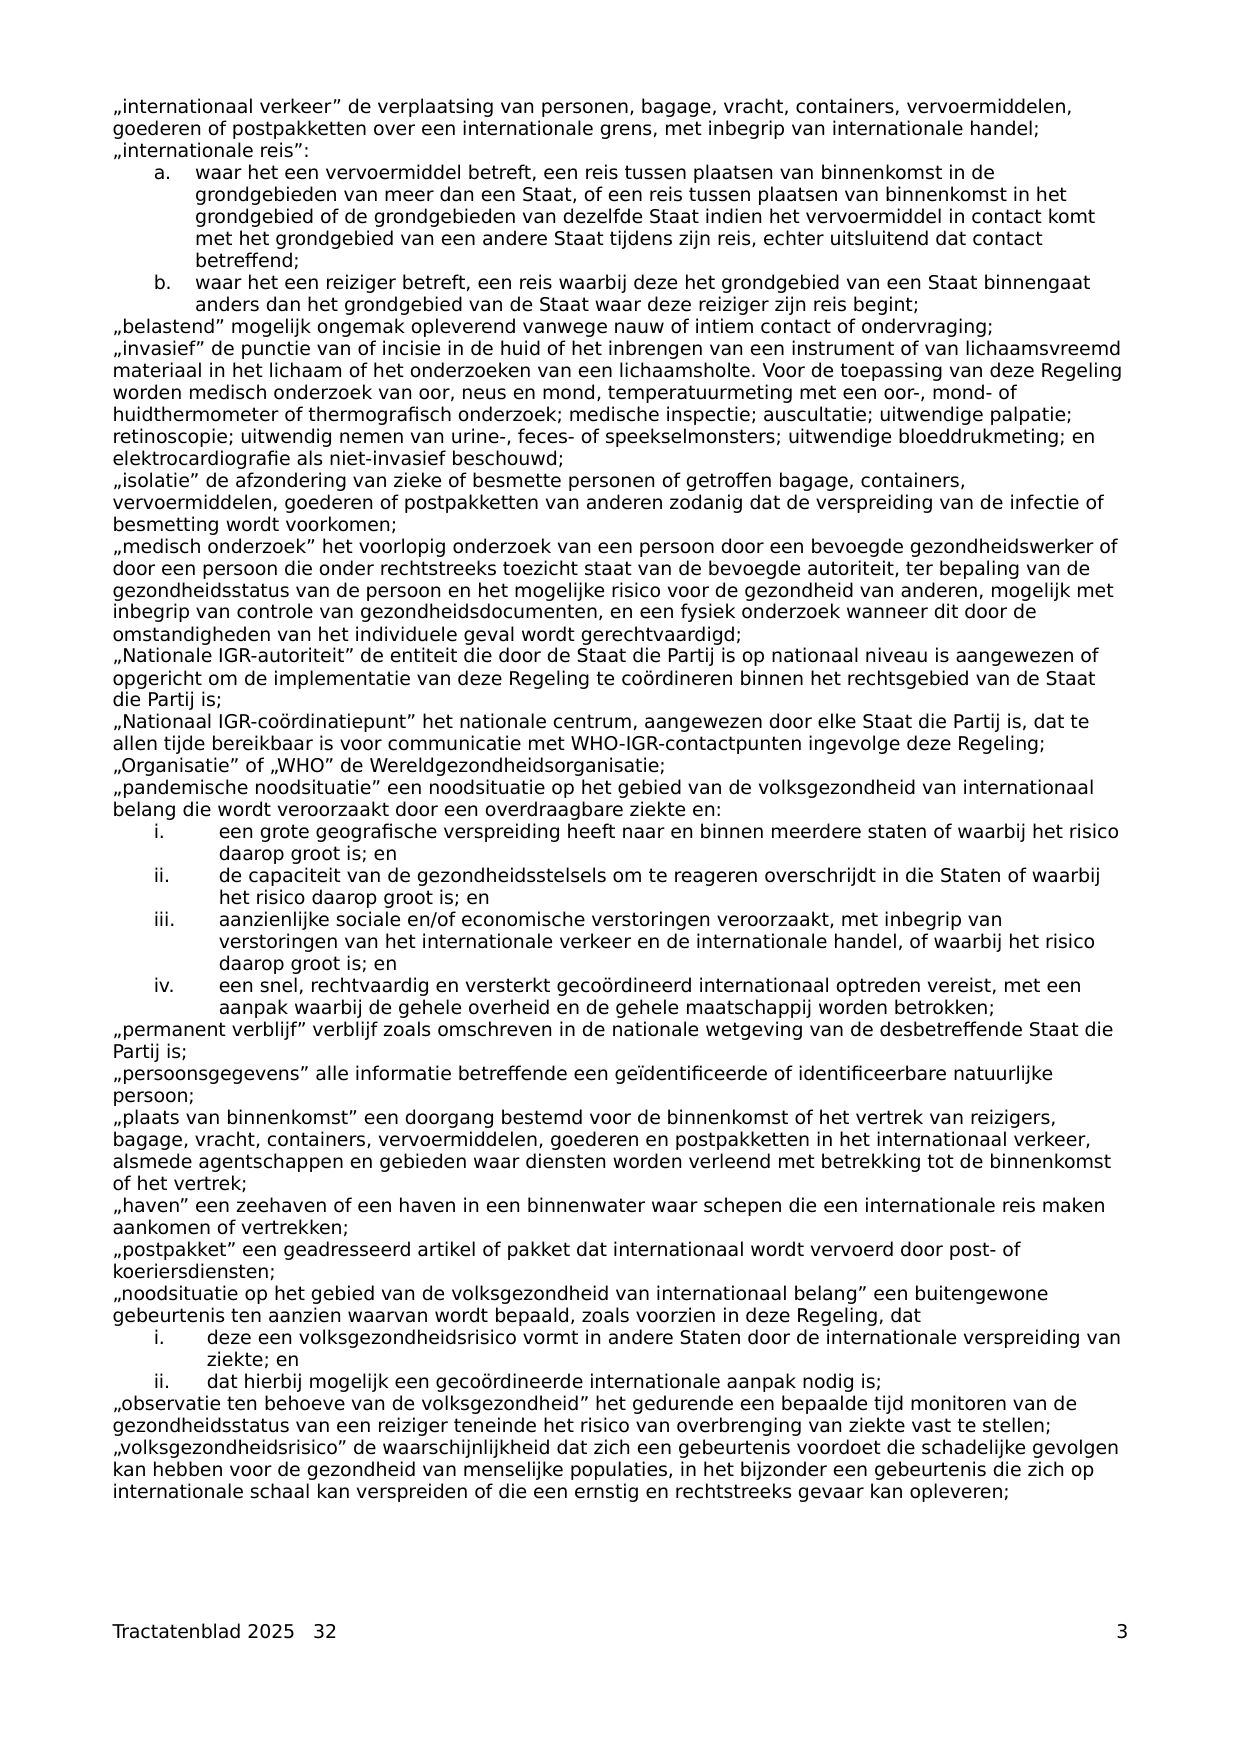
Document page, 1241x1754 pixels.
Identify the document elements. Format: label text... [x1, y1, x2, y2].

text ii. dat hierbij mogelijk een gecoördineerde internationale aanpak nodig is; [153, 1371, 1128, 1393]
text „volksgezondheidsrisico” de waarschijnlijkheid dat zich een gebeurtenis voordoet die schadelijke gevolgen kan hebben voor de gezondheid van menselijke populaties, in het bijzonder een gebeurtenis die zich op internationale schaal kan verspreiden of die een ernstig en rechtstreeks gevaar kan opleveren; [112, 1437, 1128, 1503]
text „Nationaal IGR-coördinatiepunt” het nationale centrum, aangewezen door elke Staat die Partij is, dat te allen tijde bereikbaar is voor communicatie met WHO-IGR-contactpunten ingevolge deze Regeling; [112, 711, 1128, 755]
text „internationale reis”: [112, 140, 1128, 162]
text „pandemische noodsituatie” een noodsituatie op het gebied van de volksgezondheid van internationaal belang die wordt veroorzaakt door een overdraagbare ziekte en: [112, 777, 1128, 821]
text „postpakket” een geadresseerd artikel of pakket dat internationaal wordt vervoerd door post- of koeriersdiensten; [112, 1239, 1128, 1283]
text i. een grote geografische verspreiding heeft naar en binnen meerdere staten of waarbij het risico daarop groot is; en [153, 821, 1128, 865]
text „permanent verblijf” verblijf zoals omschreven in de nationale wetgeving van de desbetreffende Staat die Partij is; [112, 1019, 1128, 1063]
text „belastend” mogelijk ongemak opleverend vanwege nauw of intiem contact of ondervraging; [112, 316, 1128, 338]
text „haven” een zeehaven of een haven in een binnenwater waar schepen die een internationale reis maken aankomen of vertrekken; [112, 1195, 1128, 1239]
text „plaats van binnenkomst” een doorgang bestemd voor de binnenkomst of het vertrek van reizigers, bagage, vracht, containers, vervoermiddelen, goederen en postpakketten in het internationaal verkeer, alsmede agentschappen en gebieden waar diensten worden verleend met betrekking tot de binnenkomst of het vertrek; [112, 1107, 1128, 1195]
text „Nationale IGR-autoriteit” de entiteit die door de Staat die Partij is op nationaal niveau is aangewezen of opgericht om de implementatie van deze Regeling te coördineren binnen het rechtsgebied van de Staat die Partij is; [112, 645, 1128, 711]
text „observatie ten behoeve van de volksgezondheid” het gedurende een bepaalde tijd monitoren van de gezondheidsstatus van een reiziger teneinde het risico van overbrenging van ziekte vast te stellen; [112, 1393, 1128, 1437]
text iii. aanzienlijke sociale en/of economische verstoringen veroorzaakt, met inbegrip van verstoringen van het internationale verkeer en de internationale handel, of waarbij het risico daarop groot is; en [153, 909, 1128, 975]
text „persoonsgegevens” alle informatie betreffende een geïdentificeerde of identificeerbare natuurlijke persoon; [112, 1063, 1128, 1107]
text b. waar het een reiziger betreft, een reis waarbij deze het grondgebied van een Staat binnengaat anders dan het grondgebied van de Staat waar deze reiziger zijn reis begint; [153, 272, 1128, 316]
text „invasief” de punctie van of incisie in de huid of het inbrengen van een instrument of van lichaamsvreemd materiaal in het lichaam of het onderzoeken van een lichaamsholte. Voor de toepassing van deze Regeling worden medisch onderzoek van oor, neus en mond, temperatuurmeting met een oor-, mond- of huidthermometer of thermografisch onderzoek; medische inspectie; auscultatie; uitwendige palpatie; retinoscopie; uitwendig nemen van urine-, feces- of speekselmonsters; uitwendige bloeddrukmeting; en elektrocardiografie als niet-invasief beschouwd; [112, 338, 1128, 469]
text „isolatie” de afzondering van zieke of besmette personen of getroffen bagage, containers, vervoermiddelen, goederen of postpakketten van anderen zodanig dat de verspreiding van de infectie of besmetting wordt voorkomen; [112, 469, 1128, 536]
text „internationaal verkeer” de verplaatsing van personen, bagage, vracht, containers, vervoermiddelen, goederen of postpakketten over een internationale grens, met inbegrip van internationale handel; [112, 96, 1128, 140]
text „noodsituatie op het gebied van de volksgezondheid van internationaal belang” een buitengewone gebeurtenis ten aanzien waarvan wordt bepaald, zoals voorzien in deze Regeling, dat [112, 1283, 1128, 1327]
text „Organisatie” of „WHO” de Wereldgezondheidsorganisatie; [112, 755, 1128, 777]
text „medisch onderzoek” het voorlopig onderzoek van een persoon door een bevoegde gezondheidswerker of door een persoon die onder rechtstreeks toezicht staat van de bevoegde autoriteit, ter bepaling van de gezondheidsstatus van de persoon en het mogelijke risico voor de gezondheid van anderen, mogelijk met inbegrip van controle van gezondheidsdocumenten, en een fysiek onderzoek wanneer dit door de omstandigheden van het individuele geval wordt gerechtvaardigd; [112, 536, 1128, 645]
text iv. een snel, rechtvaardig en versterkt gecoördineerd internationaal optreden vereist, met een aanpak waarbij de gehele overheid en de gehele maatschappij worden betrokken; [153, 975, 1128, 1019]
text i. deze een volksgezondheidsrisico vormt in andere Staten door de internationale verspreiding van ziekte; en [153, 1327, 1128, 1371]
text ii. de capaciteit van de gezondheidsstelsels om te reageren overschrijdt in die Staten of waarbij het risico daarop groot is; en [153, 865, 1128, 909]
text a. waar het een vervoermiddel betreft, een reis tussen plaatsen van binnenkomst in de grondgebieden van meer dan een Staat, of een reis tussen plaatsen van binnenkomst in het grondgebied of de grondgebieden van dezelfde Staat indien het vervoermiddel in contact komt met het grondgebied van een andere Staat tijdens zijn reis, echter uitsluitend dat contact betreffend; [153, 162, 1128, 272]
